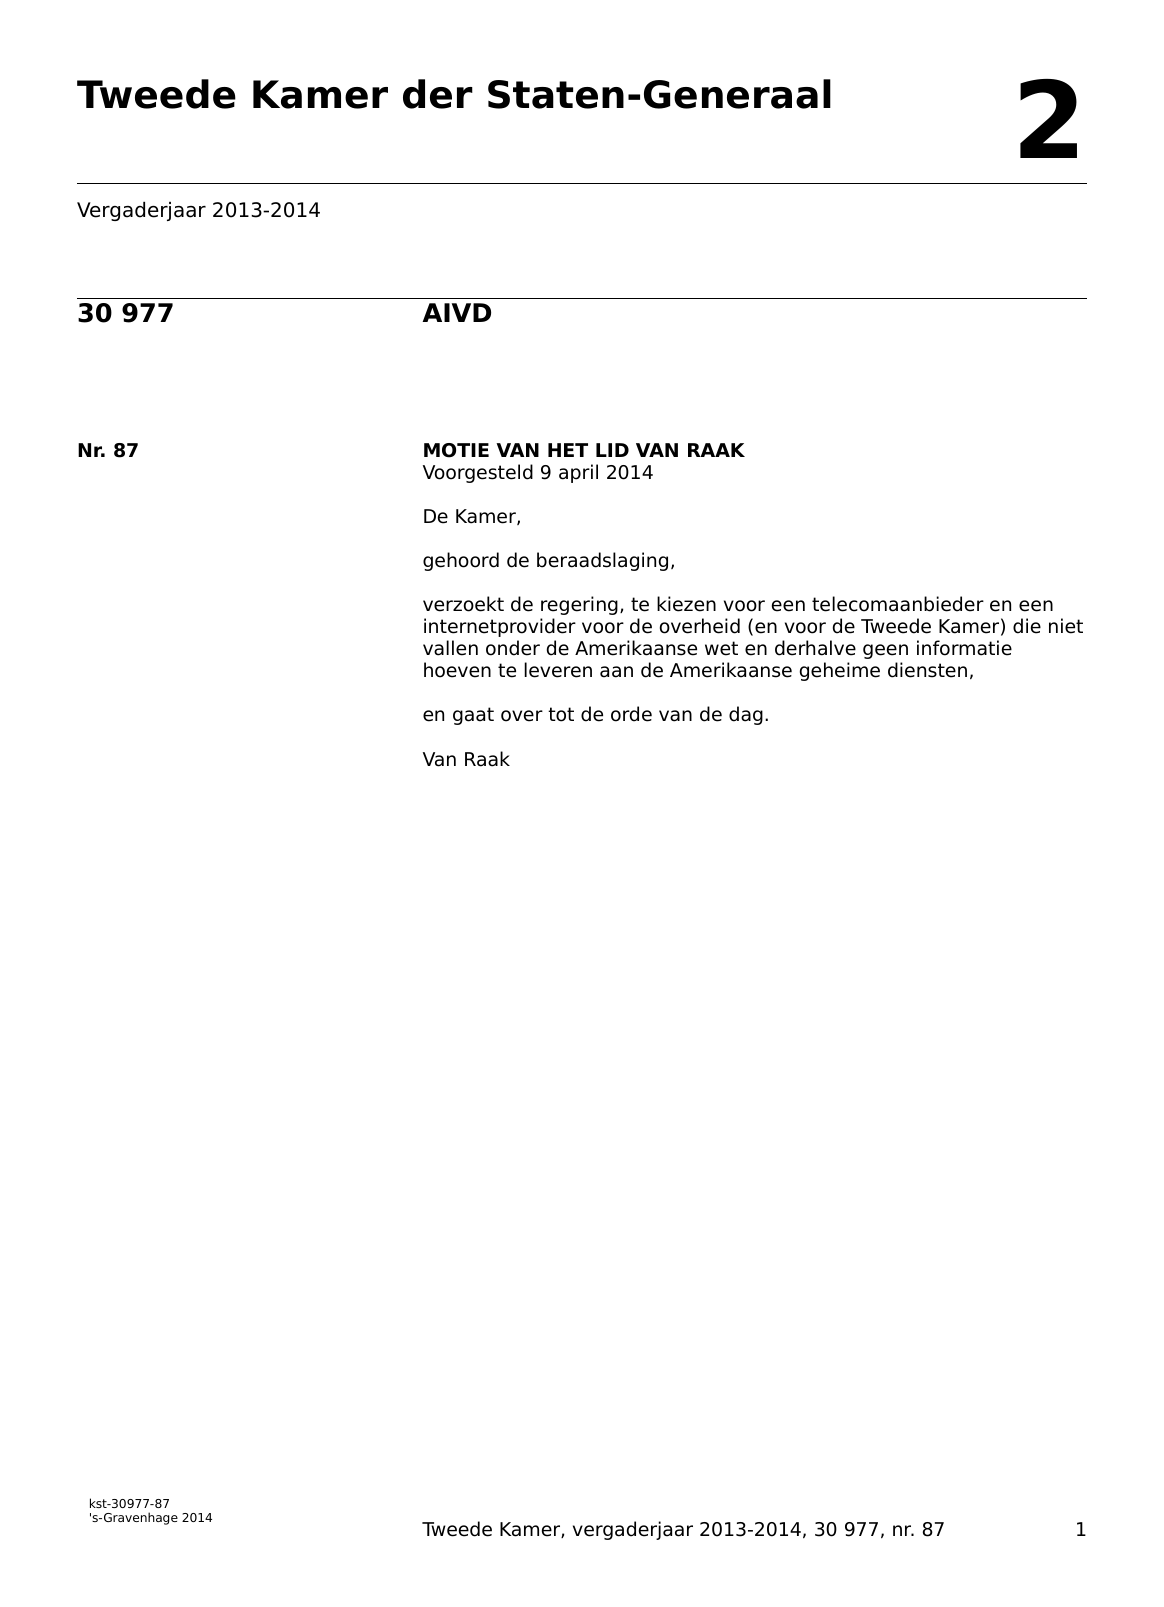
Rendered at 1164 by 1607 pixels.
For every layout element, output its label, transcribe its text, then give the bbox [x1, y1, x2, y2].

subtitle Nr. 87 MOTIE VAN HET LID VAN RAAK [77, 440, 1087, 462]
text De Kamer, [422, 506, 1087, 528]
text en gaat over tot de orde van de dag. [422, 704, 1087, 726]
text Van Raak [422, 748, 1087, 770]
table_header Tweede Kamer der Staten-Generaal [77, 59, 886, 183]
text gehoord de beraadslaging, [422, 550, 1087, 572]
subtitle 30 977 AIVD [77, 299, 1087, 329]
table_header 2 [886, 59, 1087, 183]
text kst-30977-87 [88, 1497, 323, 1511]
text verzoekt de regering, te kiezen voor een telecomaanbieder en een internetprovider voor de overheid (en voor de Tweede Kamer) die niet vallen onder de Amerikaanse wet en derhalve geen informatie hoeven te leveren aan de Amerikaanse geheime diensten, [422, 594, 1087, 682]
table_cell Vergaderjaar 2013-2014 [77, 184, 1087, 298]
text Voorgesteld 9 april 2014 [422, 462, 1087, 484]
text 's-Gravenhage 2014 [88, 1511, 323, 1525]
